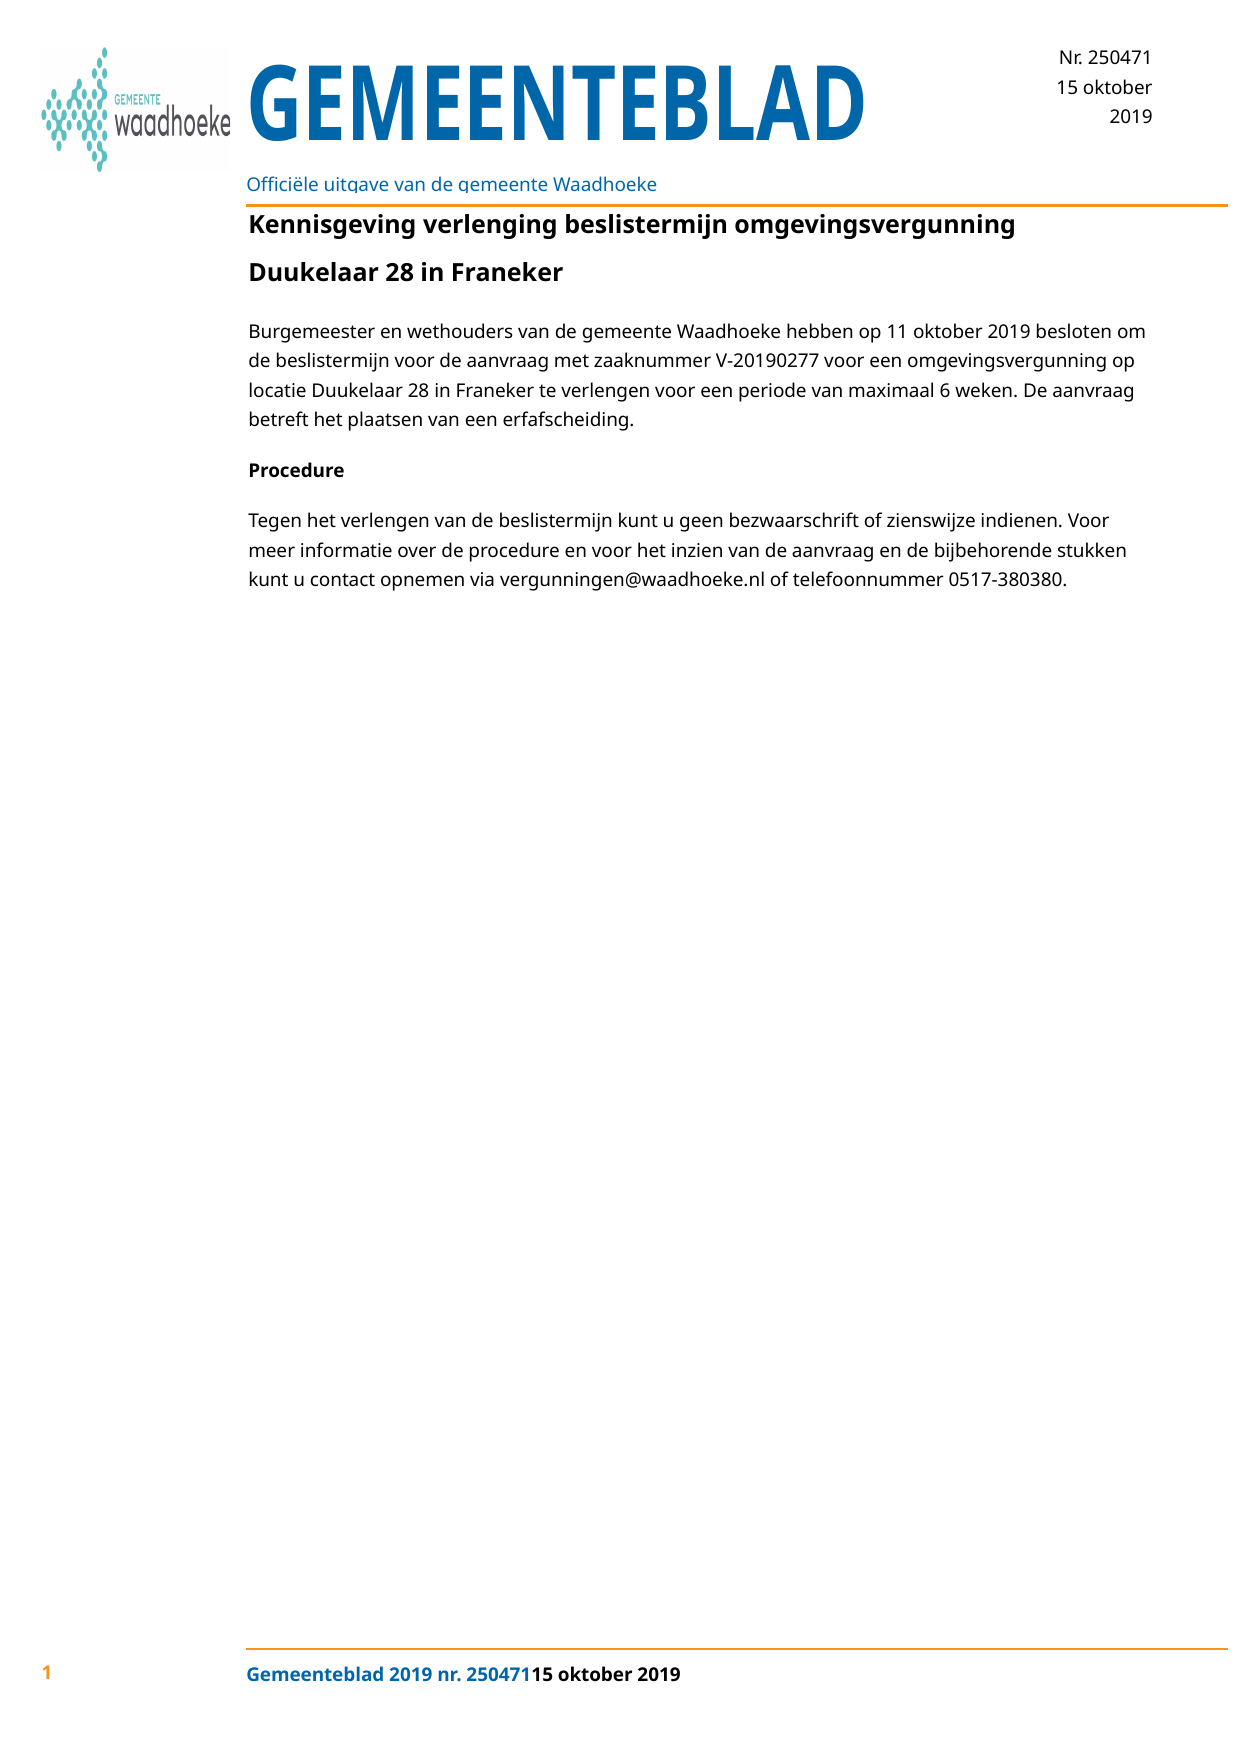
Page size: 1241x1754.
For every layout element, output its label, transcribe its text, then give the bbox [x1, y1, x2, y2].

picture [41, 47, 231, 172]
text Kennisgeving verlenging beslistermijn omgevingsvergunning Duukelaar 28 in Franeker [248, 207, 1152, 288]
text Tegen het verlengen van de beslistermijn kunt u geen bezwaarschrift of zienswijze indienen. Voor meer informatie over de procedure en voor het inzien van de aanvraag en de bijbehorende stukken kunt u contact opnemen via vergunningen@waadhoeke.nl of telefoonnummer 0517-380380. [248, 507, 1152, 592]
text Burgemeester en wethouders van de gemeente Waadhoeke hebben op 11 oktober 2019 besloten om de beslistermijn voor de aanvraag met zaaknummer V-20190277 voor een omgevingsvergunning op locatie Duukelaar 28 in Franeker te verlengen voor een periode van maximaal 6 weken. De aanvraag betreft het plaatsen van een erfafscheiding. [248, 318, 1152, 432]
text Procedure [248, 457, 1152, 483]
